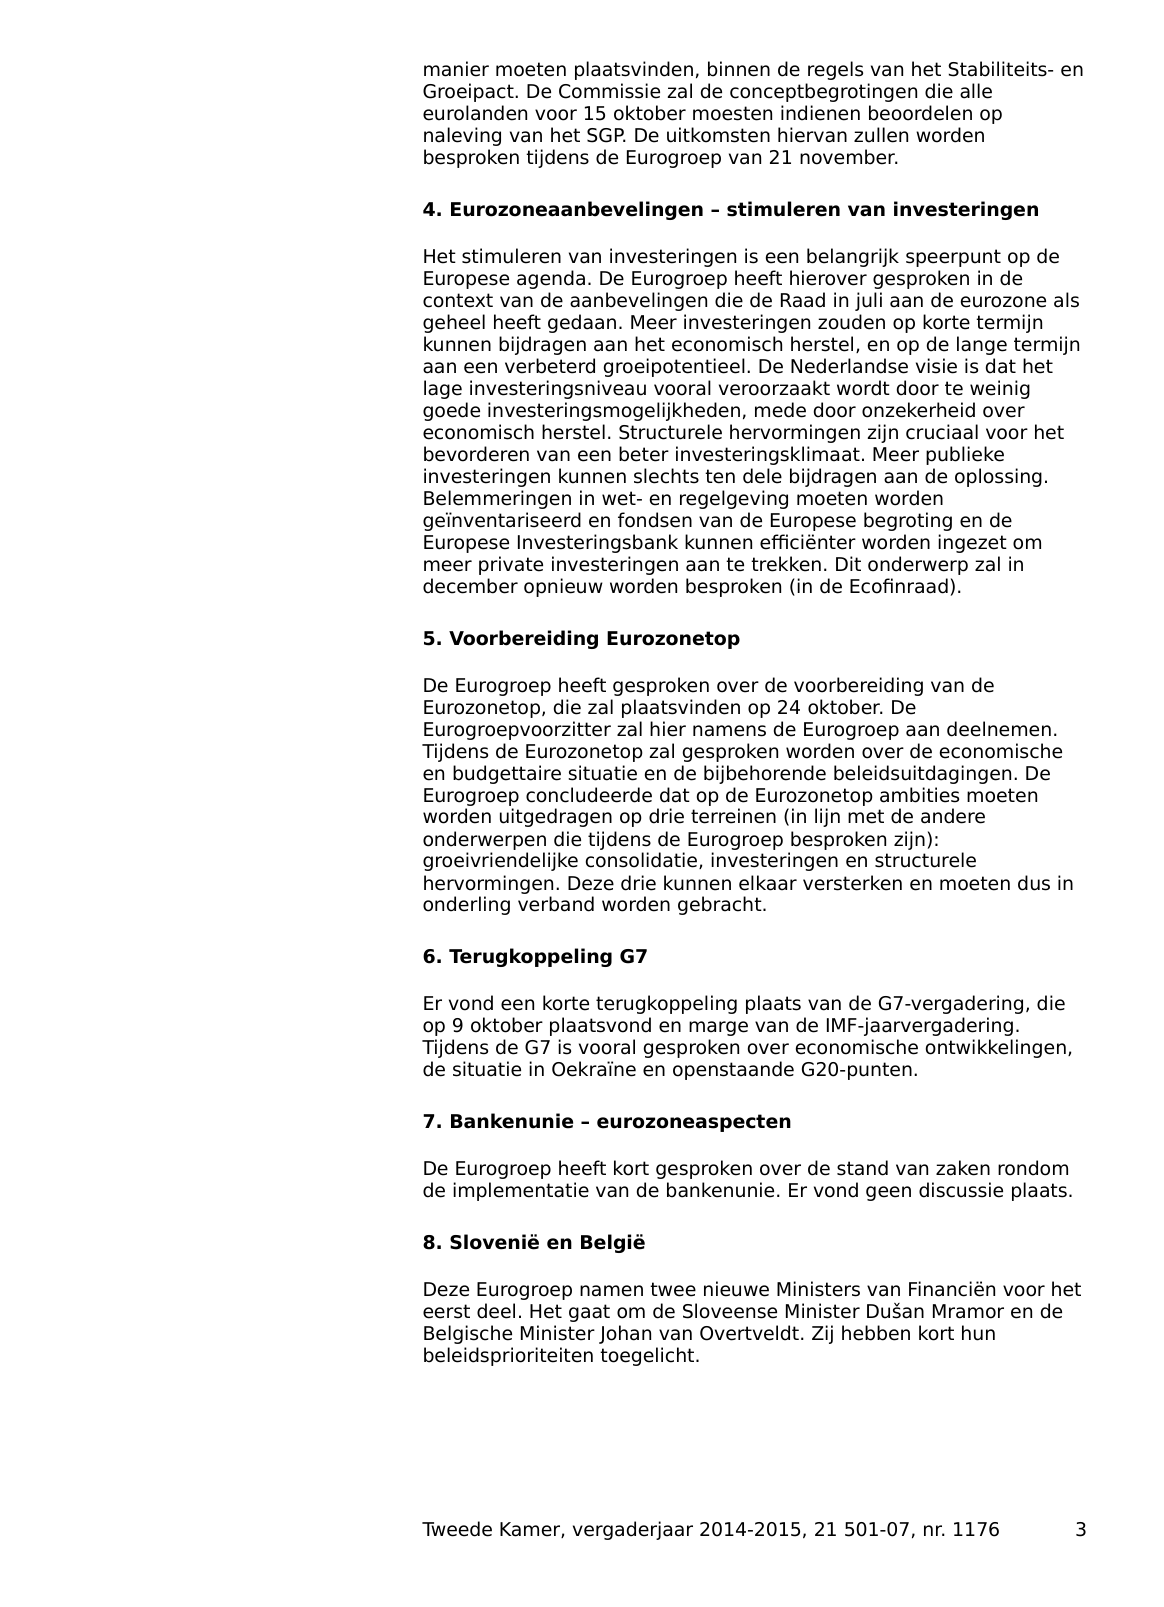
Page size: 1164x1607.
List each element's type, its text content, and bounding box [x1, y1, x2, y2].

subtitle 5. Voorbereiding Eurozonetop [422, 628, 1087, 649]
text De Eurogroep heeft kort gesproken over de stand van zaken rondom de implementatie van de bankenunie. Er vond geen discussie plaats. [422, 1158, 1087, 1202]
text Het stimuleren van investeringen is een belangrijk speerpunt op de Europese agenda. De Eurogroep heeft hierover gesproken in de context van de aanbevelingen die de Raad in juli aan de eurozone als geheel heeft gedaan. Meer investeringen zouden op korte termijn kunnen bijdragen aan het economisch herstel, en op de lange termijn aan een verbeterd groeipotentieel. De Nederlandse visie is dat het lage investeringsniveau vooral veroorzaakt wordt door te weinig goede investeringsmogelijkheden, mede door onzekerheid over economisch herstel. Structurele hervormingen zijn cruciaal voor het bevorderen van een beter investeringsklimaat. Meer publieke investeringen kunnen slechts ten dele bijdragen aan de oplossing. Belemmeringen in wet- en regelgeving moeten worden geïnventariseerd en fondsen van de Europese begroting en de Europese Investeringsbank kunnen efficiënter worden ingezet om meer private investeringen aan te trekken. Dit onderwerp zal in december opnieuw worden besproken (in de Ecofinraad). [422, 246, 1087, 598]
subtitle 7. Bankenunie – eurozoneaspecten [422, 1111, 1087, 1133]
text manier moeten plaatsvinden, binnen de regels van het Stabiliteits- en Groeipact. De Commissie zal de conceptbegrotingen die alle eurolanden voor 15 oktober moesten indienen beoordelen op naleving van het SGP. De uitkomsten hiervan zullen worden besproken tijdens de Eurogroep van 21 november. [422, 59, 1087, 169]
subtitle 4. Eurozoneaanbevelingen – stimuleren van investeringen [422, 199, 1087, 221]
text Er vond een korte terugkoppeling plaats van de G7-vergadering, die op 9 oktober plaatsvond en marge van de IMF-jaarvergadering. Tijdens de G7 is vooral gesproken over economische ontwikkelingen, de situatie in Oekraïne en openstaande G20-punten. [422, 993, 1087, 1081]
text De Eurogroep heeft gesproken over de voorbereiding van de Eurozonetop, die zal plaatsvinden op 24 oktober. De Eurogroepvoorzitter zal hier namens de Eurogroep aan deelnemen. Tijdens de Eurozonetop zal gesproken worden over de economische en budgettaire situatie en de bijbehorende beleidsuitdagingen. De Eurogroep concludeerde dat op de Eurozonetop ambities moeten worden uitgedragen op drie terreinen (in lijn met de andere onderwerpen die tijdens de Eurogroep besproken zijn): groeivriendelijke consolidatie, investeringen en structurele hervormingen. Deze drie kunnen elkaar versterken en moeten dus in onderling verband worden gebracht. [422, 674, 1087, 916]
subtitle 6. Terugkoppeling G7 [422, 946, 1087, 968]
text Deze Eurogroep namen twee nieuwe Ministers van Financiën voor het eerst deel. Het gaat om de Sloveense Minister Dušan Mramor en de Belgische Minister Johan van Overtveldt. Zij hebben kort hun beleidsprioriteiten toegelicht. [422, 1279, 1087, 1367]
subtitle 8. Slovenië en België [422, 1232, 1087, 1254]
